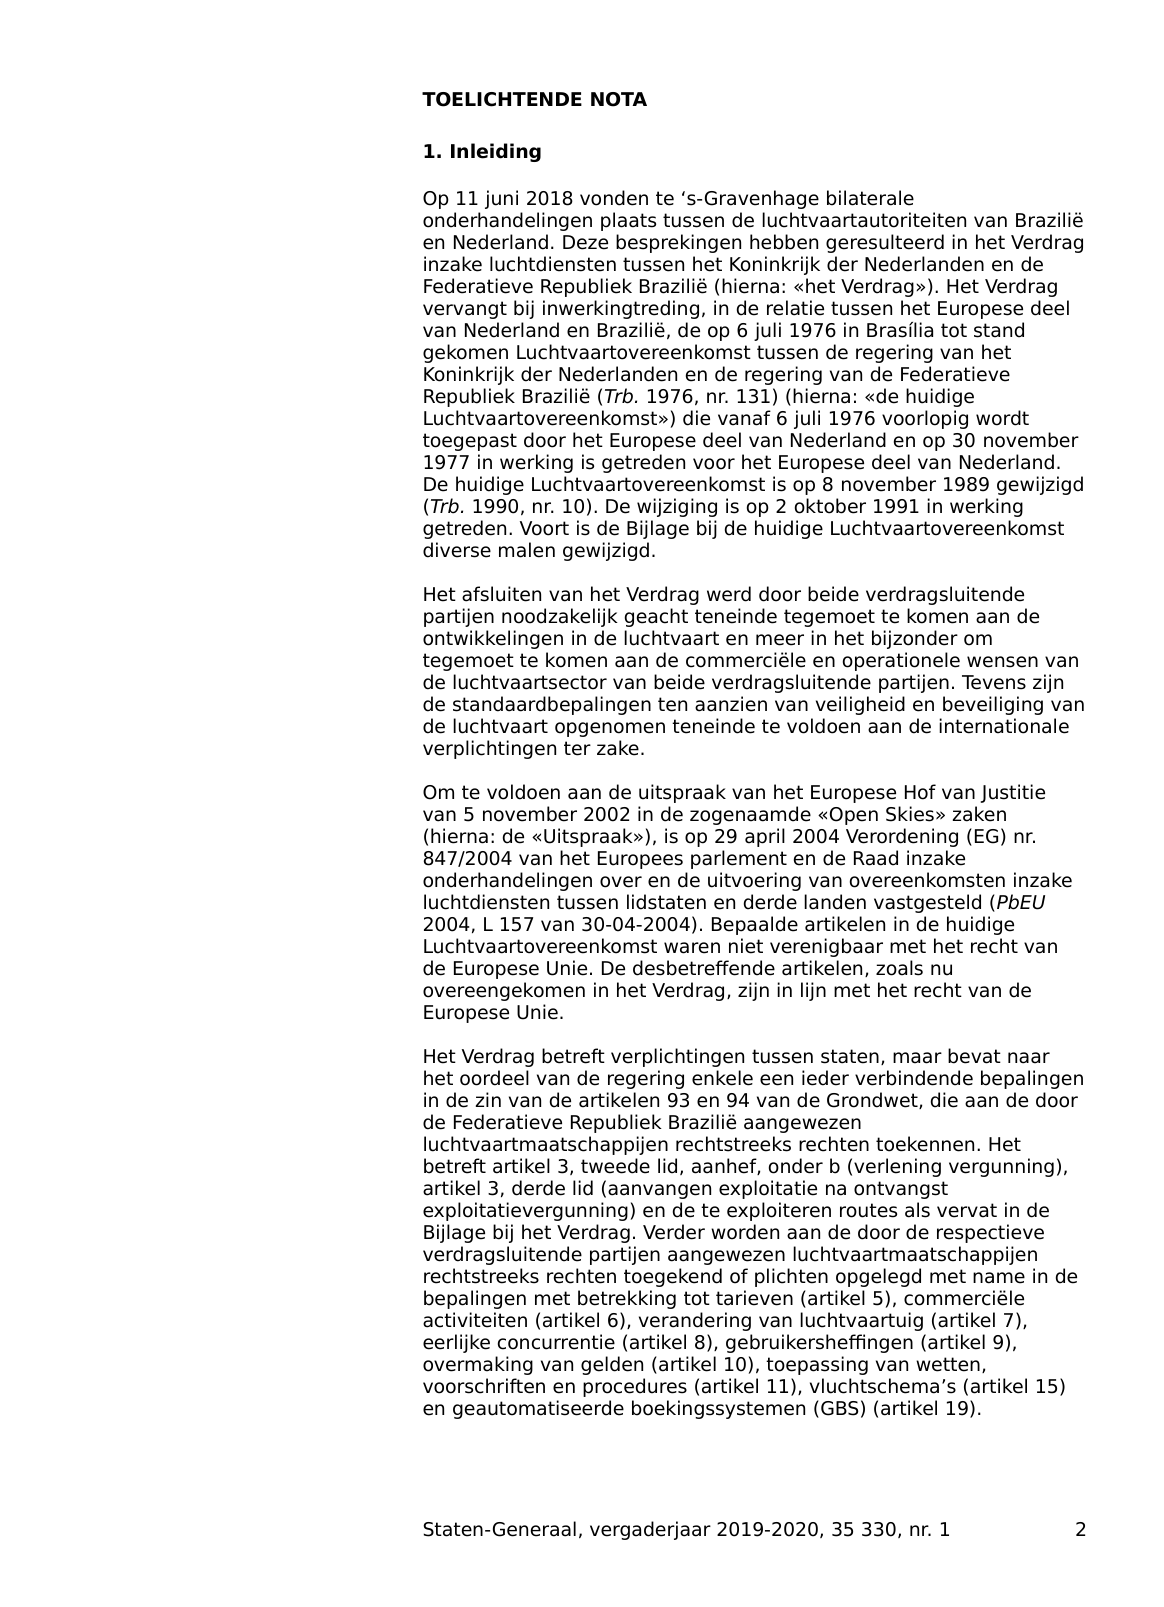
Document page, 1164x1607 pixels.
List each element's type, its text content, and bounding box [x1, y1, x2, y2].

subtitle 1. Inleiding [422, 141, 1087, 163]
text Het Verdrag betreft verplichtingen tussen staten, maar bevat naar het oordeel van de regering enkele een ieder verbindende bepalingen in de zin van de artikelen 93 en 94 van de Grondwet, die aan de door de Federatieve Republiek Brazilië aangewezen luchtvaartmaatschappijen rechtstreeks rechten toekennen. Het betreft artikel 3, tweede lid, aanhef, onder b (verlening vergunning), artikel 3, derde lid (aanvangen exploitatie na ontvangst exploitatievergunning) en de te exploiteren routes als vervat in de Bijlage bij het Verdrag. Verder worden aan de door de respectieve verdragsluitende partijen aangewezen luchtvaartmaatschappijen rechtstreeks rechten toegekend of plichten opgelegd met name in de bepalingen met betrekking tot tarieven (artikel 5), commerciële activiteiten (artikel 6), verandering van luchtvaartuig (artikel 7), eerlijke concurrentie (artikel 8), gebruikersheffingen (artikel 9), overmaking van gelden (artikel 10), toepassing van wetten, voorschriften en procedures (artikel 11), vluchtschema’s (artikel 15) en geautomatiseerde boekingssystemen (GBS) (artikel 19). [422, 1046, 1087, 1419]
text Op 11 juni 2018 vonden te ‘s-Gravenhage bilaterale onderhandelingen plaats tussen de luchtvaartautoriteiten van Brazilië en Nederland. Deze besprekingen hebben geresulteerd in het Verdrag inzake luchtdiensten tussen het Koninkrijk der Nederlanden en de Federatieve Republiek Brazilië (hierna: «het Verdrag»). Het Verdrag vervangt bij inwerkingtreding, in de relatie tussen het Europese deel van Nederland en Brazilië, de op 6 juli 1976 in Brasília tot stand gekomen Luchtvaartovereenkomst tussen de regering van het Koninkrijk der Nederlanden en de regering van de Federatieve Republiek Brazilië (Trb. 1976, nr. 131) (hierna: «de huidige Luchtvaartovereenkomst») die vanaf 6 juli 1976 voorlopig wordt toegepast door het Europese deel van Nederland en op 30 november 1977 in werking is getreden voor het Europese deel van Nederland. De huidige Luchtvaartovereenkomst is op 8 november 1989 gewijzigd (Trb. 1990, nr. 10). De wijziging is op 2 oktober 1991 in werking getreden. Voort is de Bijlage bij de huidige Luchtvaartovereenkomst diverse malen gewijzigd. [422, 188, 1087, 562]
text Het afsluiten van het Verdrag werd door beide verdragsluitende partijen noodzakelijk geacht teneinde tegemoet te komen aan de ontwikkelingen in de luchtvaart en meer in het bijzonder om tegemoet te komen aan de commerciële en operationele wensen van de luchtvaartsector van beide verdragsluitende partijen. Tevens zijn de standaardbepalingen ten aanzien van veiligheid en beveiliging van de luchtvaart opgenomen teneinde te voldoen aan de internationale verplichtingen ter zake. [422, 584, 1087, 760]
text Om te voldoen aan de uitspraak van het Europese Hof van Justitie van 5 november 2002 in de zogenaamde «Open Skies» zaken (hierna: de «Uitspraak»), is op 29 april 2004 Verordening (EG) nr. 847/2004 van het Europees parlement en de Raad inzake onderhandelingen over en de uitvoering van overeenkomsten inzake luchtdiensten tussen lidstaten en derde landen vastgesteld (PbEU 2004, L 157 van 30-04-2004). Bepaalde artikelen in de huidige Luchtvaartovereenkomst waren niet verenigbaar met het recht van de Europese Unie. De desbetreffende artikelen, zoals nu overeengekomen in het Verdrag, zijn in lijn met het recht van de Europese Unie. [422, 782, 1087, 1024]
subtitle TOELICHTENDE NOTA [422, 89, 1087, 111]
